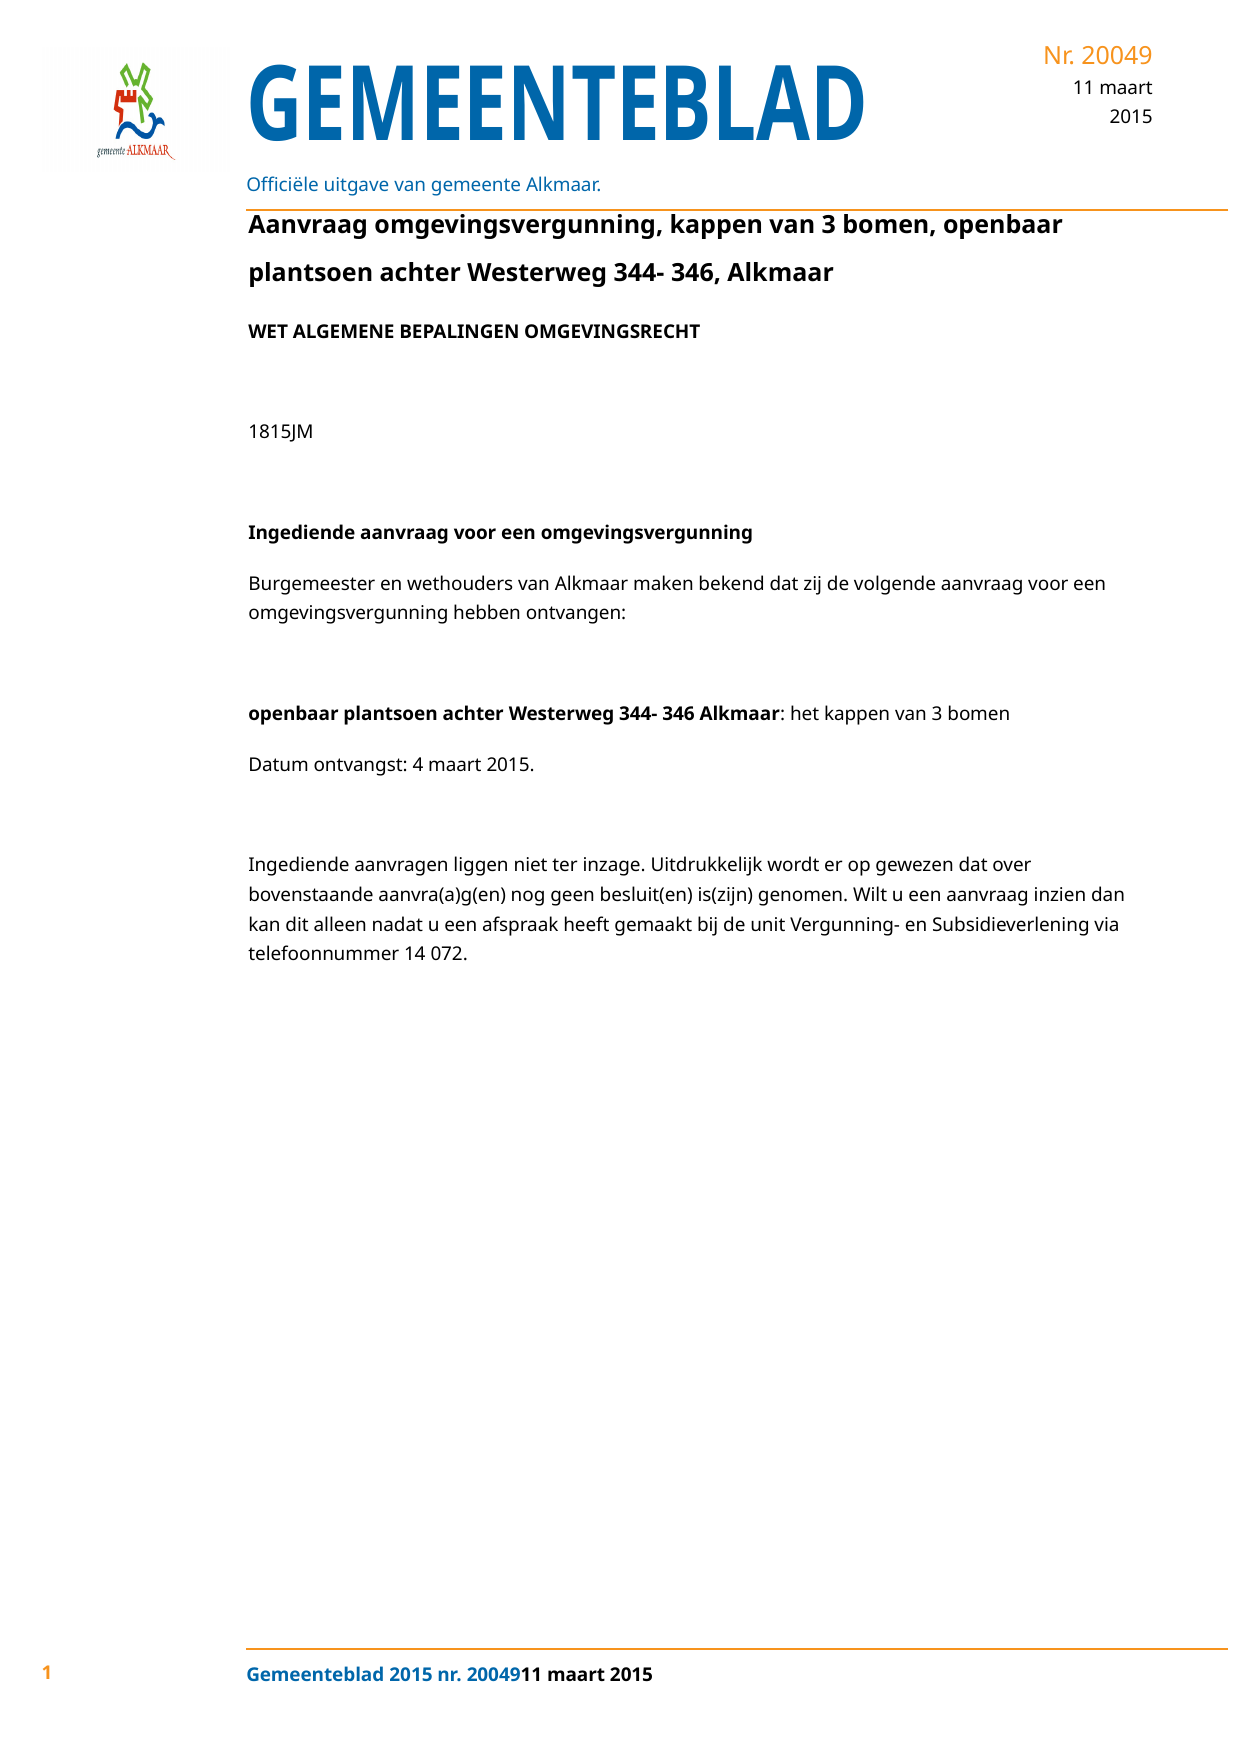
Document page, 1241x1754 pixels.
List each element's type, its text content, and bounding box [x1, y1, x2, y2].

text Ingediende aanvraag voor een omgevingsvergunning [248, 519, 1152, 545]
text Datum ontvangst: 4 maart 2015. [248, 751, 1152, 777]
text Burgemeester en wethouders van Alkmaar maken bekend dat zij de volgende aanvraag voor een omgevingsvergunning hebben ontvangen: [248, 570, 1152, 625]
text Aanvraag omgevingsvergunning, kappen van 3 bomen, openbaar plantsoen achter Westerweg 344- 346, Alkmaar [248, 211, 1152, 288]
text Ingediende aanvragen liggen niet ter inzage. Uitdrukkelijk wordt er op gewezen dat over bovenstaande aanvra(a)g(en) nog geen besluit(en) is(zijn) genomen. Wilt u een aanvraag inzien dan kan dit alleen nadat u een afspraak heeft gemaakt bij de unit Vergunning- en Subsidieverlening via telefoonnummer 14 072. [248, 852, 1152, 966]
picture [41, 47, 231, 172]
text openbaar plantsoen achter Westerweg 344- 346 Alkmaar: het kappen van 3 bomen [248, 700, 1152, 726]
text WET ALGEMENE BEPALINGEN OMGEVINGSRECHT [248, 318, 1152, 344]
text 1815JM [248, 419, 1152, 444]
